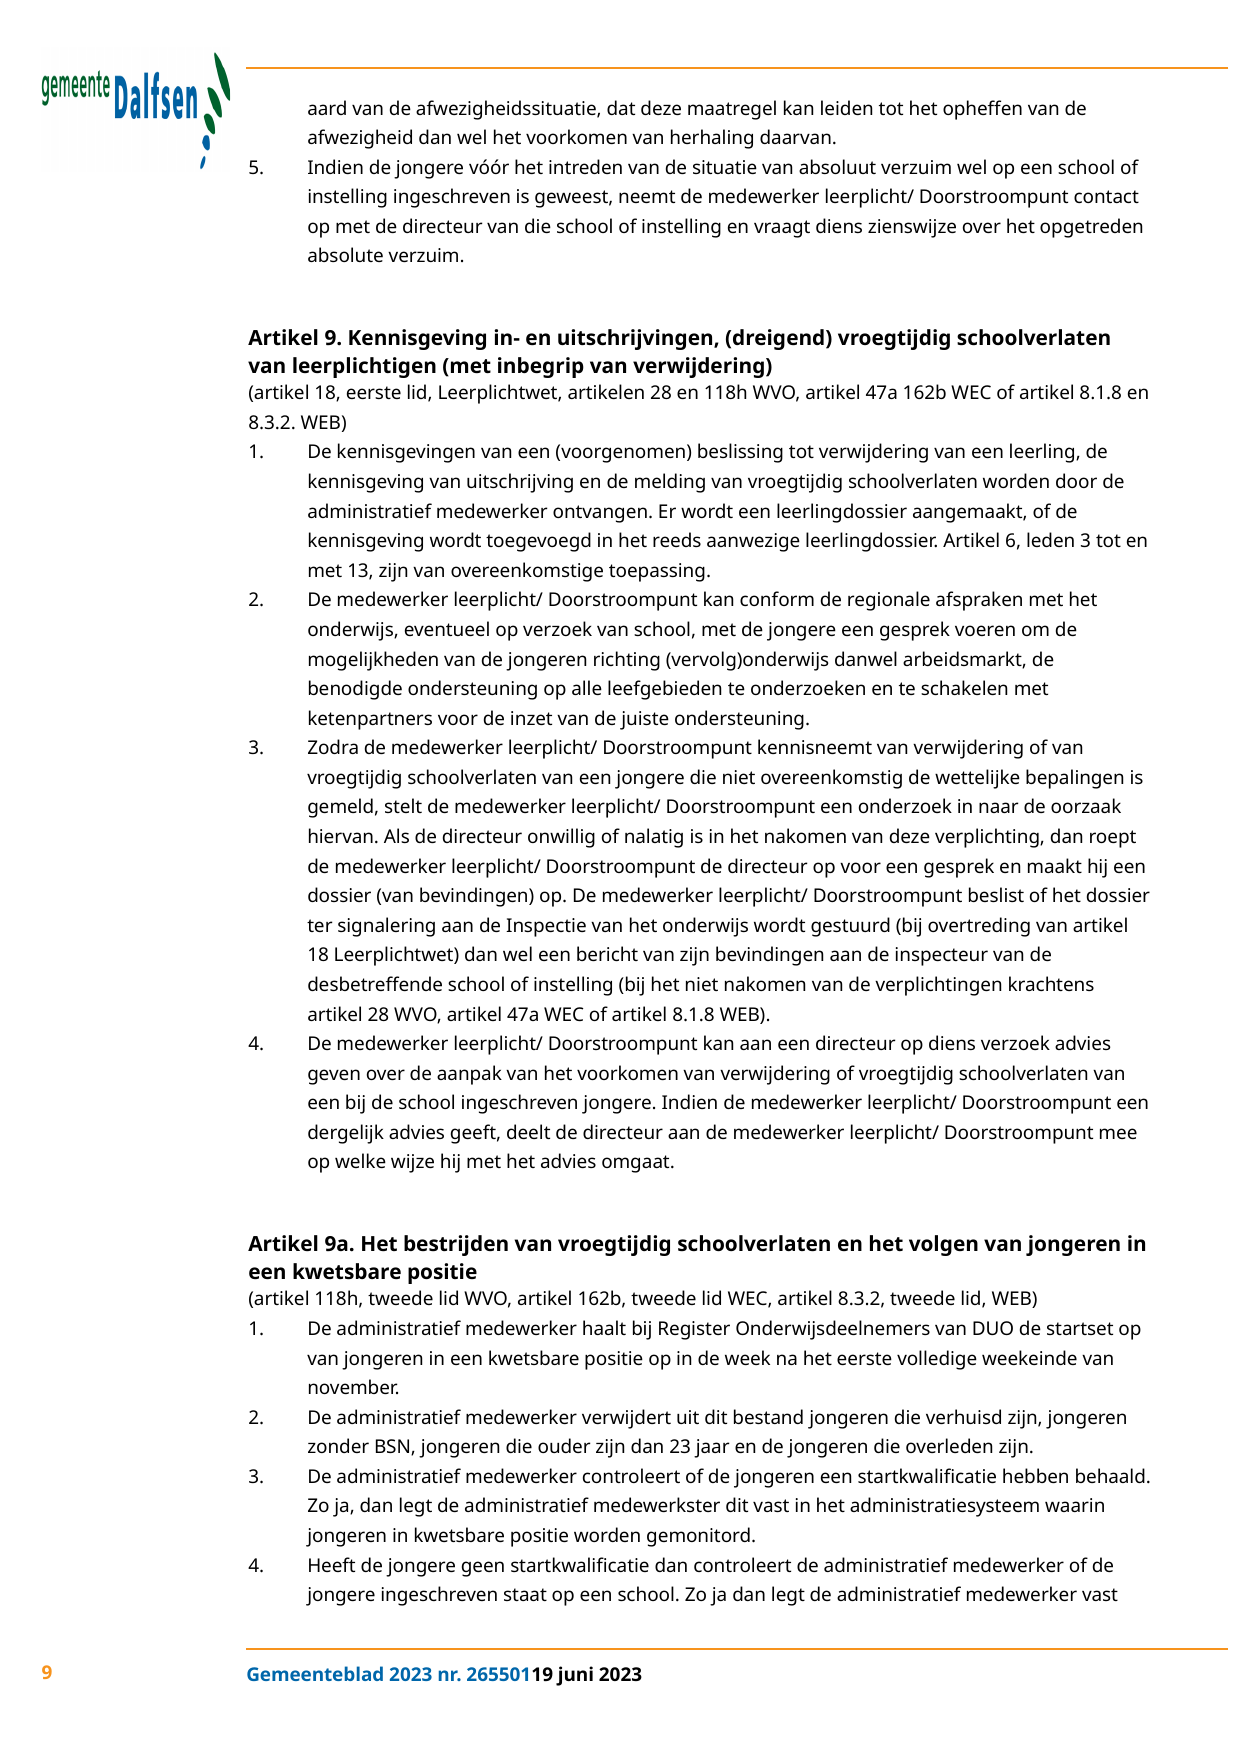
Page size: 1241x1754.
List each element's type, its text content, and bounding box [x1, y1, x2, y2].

list De administratief medewerker haalt bij Register Onderwijsdeelnemers van DUO de startset op van jongeren in een kwetsbare positie op in de week na het eerste volledige weekeinde van november. [248, 1315, 1152, 1400]
list Heeft de jongere geen startkwalificatie dan controleert de administratief medewerker of de jongere ingeschreven staat op een school. Zo ja dan legt de administratief medewerker vast [248, 1552, 1152, 1607]
list De administratief medewerker verwijdert uit dit bestand jongeren die verhuisd zijn, jongeren zonder BSN, jongeren die ouder zijn dan 23 jaar en de jongeren die overleden zijn. [248, 1404, 1152, 1459]
list De medewerker leerplicht/ Doorstroompunt kan conform de regionale afspraken met het onderwijs, eventueel op verzoek van school, met de jongere een gesprek voeren om de mogelijkheden van de jongeren richting (vervolg)onderwijs danwel arbeidsmarkt, de benodigde ondersteuning op alle leefgebieden te onderzoeken en te schakelen met ketenpartners voor de inzet van de juiste ondersteuning. [248, 587, 1152, 731]
list De kennisgevingen van een (voorgenomen) beslissing tot verwijdering van een leerling, de kennisgeving van uitschrijving en de melding van vroegtijdig schoolverlaten worden door de administratief medewerker ontvangen. Er wordt een leerlingdossier aangemaakt, of de kennisgeving wordt toegevoegd in het reeds aanwezige leerlingdossier. Artikel 6, leden 3 tot en met 13, zijn van overeenkomstige toepassing. [248, 439, 1152, 583]
list Zodra de medewerker leerplicht/ Doorstroompunt kennisneemt van verwijdering of van vroegtijdig schoolverlaten van een jongere die niet overeenkomstig de wettelijke bepalingen is gemeld, stelt de medewerker leerplicht/ Doorstroompunt een onderzoek in naar de oorzaak hiervan. Als de directeur onwillig of nalatig is in het nakomen van deze verplichting, dan roept de medewerker leerplicht/ Doorstroompunt de directeur op voor een gesprek en maakt hij een dossier (van bevindingen) op. De medewerker leerplicht/ Doorstroompunt beslist of het dossier ter signalering aan de Inspectie van het onderwijs wordt gestuurd (bij overtreding van artikel 18 Leerplichtwet) dan wel een bericht van zijn bevindingen aan de inspecteur van de desbetreffende school of instelling (bij het niet nakomen van de verplichtingen krachtens artikel 28 WVO, artikel 47a WEC of artikel 8.1.8 WEB). [248, 734, 1152, 1027]
text (artikel 118h, tweede lid WVO, artikel 162b, tweede lid WEC, artikel 8.3.2, tweede lid, WEB) [248, 1286, 1152, 1311]
text (artikel 18, eerste lid, Leerplichtwet, artikelen 28 en 118h WVO, artikel 47a 162b WEC of artikel 8.1.8 en 8.3.2. WEB) [248, 379, 1152, 435]
list Indien de jongere vóór het intreden van de situatie van absoluut verzuim wel op een school of instelling ingeschreven is geweest, neemt de medewerker leerplicht/ Doorstroompunt contact op met de directeur van die school of instelling en vraagt diens zienswijze over het opgetreden absolute verzuim. [248, 154, 1152, 268]
text Artikel 9. Kennisgeving in- en uitschrijvingen, (dreigend) vroegtijdig schoolverlaten van leerplichtigen (met inbegrip van verwijdering) [248, 323, 1152, 379]
list De administratief medewerker controleert of de jongeren een startkwalificatie hebben behaald. Zo ja, dan legt de administratief medewerkster dit vast in het administratiesysteem waarin jongeren in kwetsbare positie worden gemonitord. [248, 1463, 1152, 1548]
text Artikel 9a. Het bestrijden van vroegtijdig schoolverlaten en het volgen van jongeren in een kwetsbare positie [248, 1229, 1152, 1286]
list De medewerker leerplicht/ Doorstroompunt kan aan een directeur op diens verzoek advies geven over de aanpak van het voorkomen van verwijdering of vroegtijdig schoolverlaten van een bij de school ingeschreven jongere. Indien de medewerker leerplicht/ Doorstroompunt een dergelijk advies geeft, deelt de directeur aan de medewerker leerplicht/ Doorstroompunt mee op welke wijze hij met het advies omgaat. [248, 1030, 1152, 1174]
list aard van de afwezigheidssituatie, dat deze maatregel kan leiden tot het opheffen van de afwezigheid dan wel het voorkomen van herhaling daarvan. [248, 95, 1152, 150]
picture [41, 47, 231, 172]
